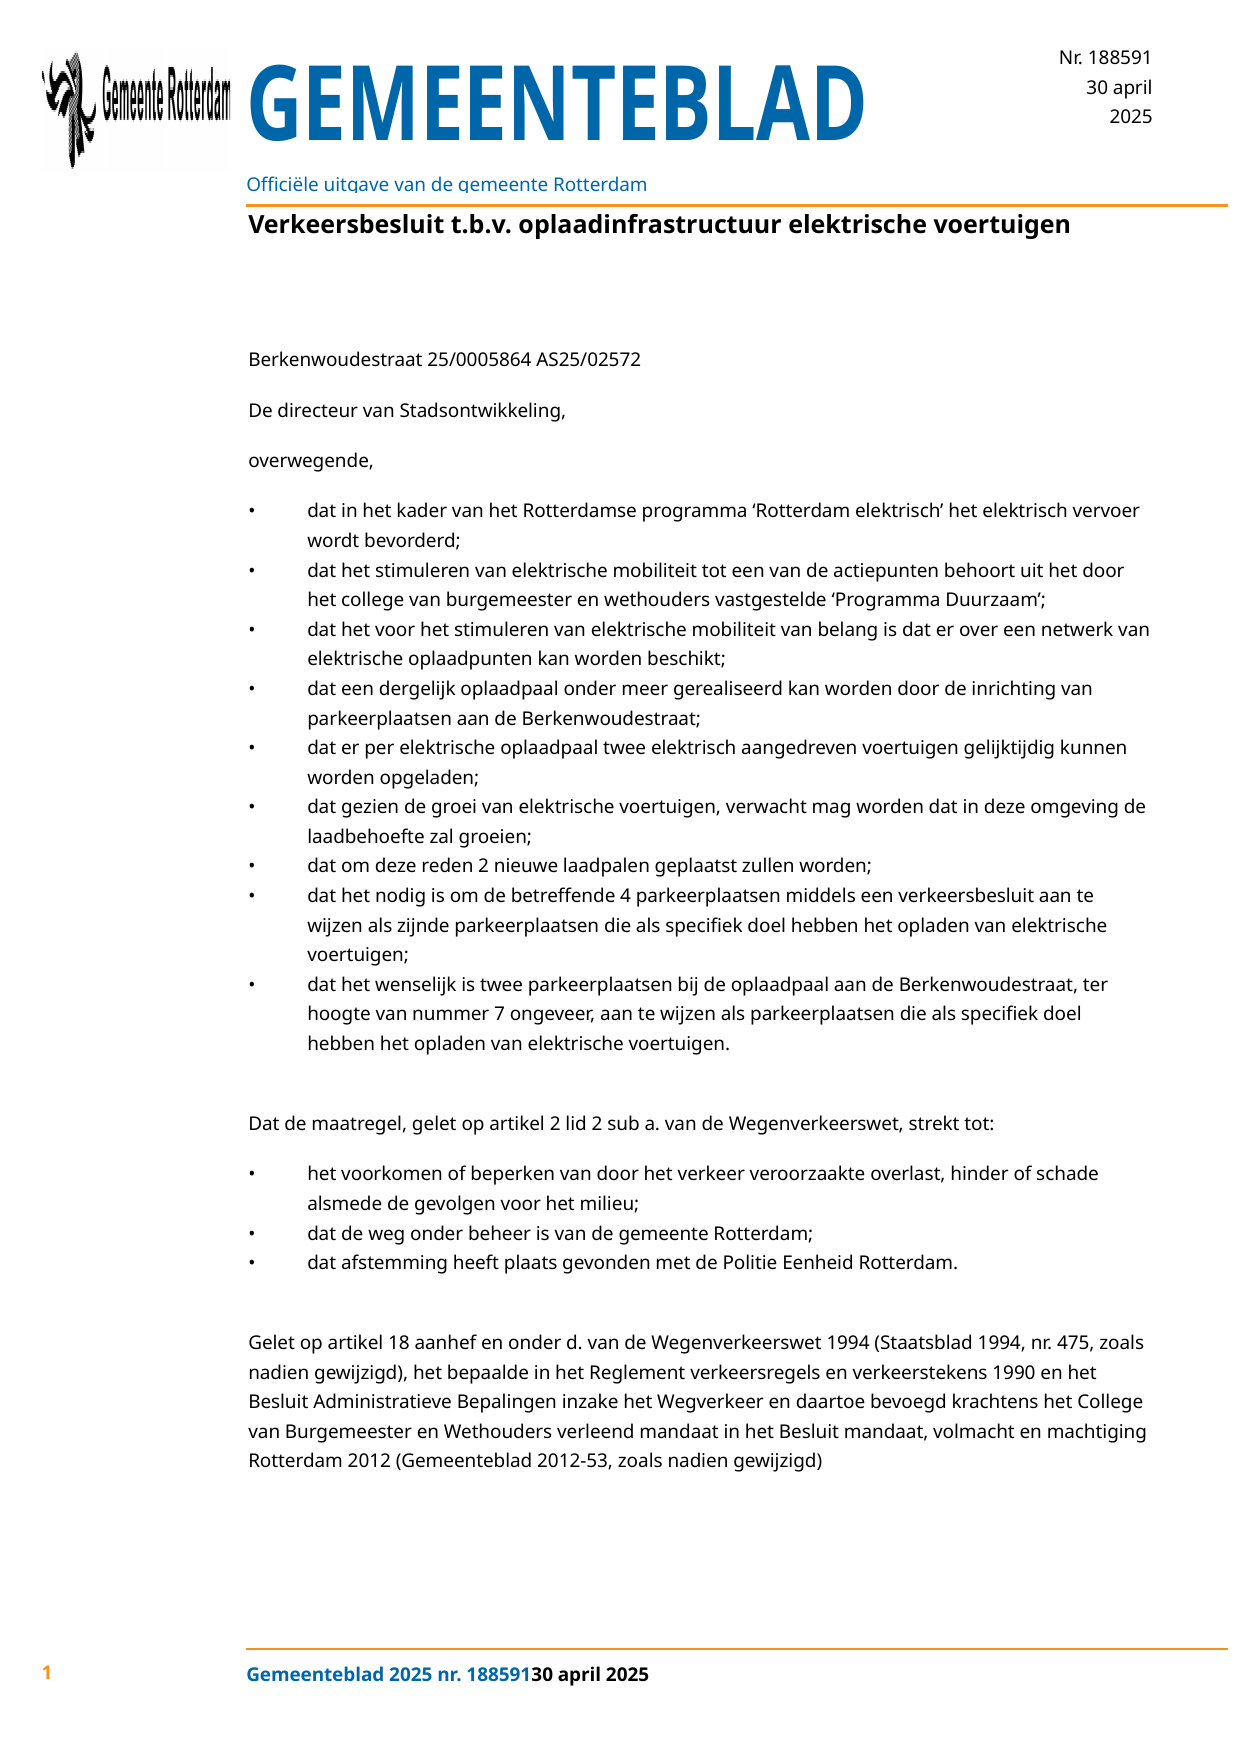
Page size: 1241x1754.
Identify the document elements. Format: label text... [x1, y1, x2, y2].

text Gelet op artikel 18 aanhef en onder d. van de Wegenverkeerswet 1994 (Staatsblad 1994, nr. 475, zoals nadien gewijzigd), het bepaalde in het Reglement verkeersregels en verkeerstekens 1990 en het Besluit Administratieve Bepalingen inzake het Wegverkeer en daartoe bevoegd krachtens het College van Burgemeester en Wethouders verleend mandaat in het Besluit mandaat, volmacht en machtiging Rotterdam 2012 (Gemeenteblad 2012-53, zoals nadien gewijzigd) [248, 1329, 1152, 1473]
list het voorkomen of beperken van door het verkeer veroorzaakte overlast, hinder of schade alsmede de gevolgen voor het milieu; [248, 1161, 1152, 1216]
picture [41, 47, 231, 172]
list dat het stimuleren van elektrische mobiliteit tot een van de actiepunten behoort uit het door het college van burgemeester en wethouders vastgestelde ‘Programma Duurzaam’; [248, 557, 1152, 612]
list dat gezien de groei van elektrische voertuigen, verwacht mag worden dat in deze omgeving de laadbehoefte zal groeien; [248, 793, 1152, 849]
text Dat de maatregel, gelet op artikel 2 lid 2 sub a. van de Wegenverkeerswet, strekt tot: [248, 1110, 1152, 1136]
list dat er per elektrische oplaadpaal twee elektrisch aangedreven voertuigen gelijktijdig kunnen worden opgeladen; [248, 734, 1152, 790]
text De directeur van Stadsontwikkeling, [248, 397, 1152, 423]
list dat het wenselijk is twee parkeerplaatsen bij de oplaadpaal aan de Berkenwoudestraat, ter hoogte van nummer 7 ongeveer, aan te wijzen als parkeerplaatsen die als specifiek doel hebben het opladen van elektrische voertuigen. [248, 971, 1152, 1056]
text Berkenwoudestraat 25/0005864 AS25/02572 [248, 346, 1152, 372]
list dat de weg onder beheer is van de gemeente Rotterdam; [248, 1220, 1152, 1246]
text Verkeersbesluit t.b.v. oplaadinfrastructuur elektrische voertuigen [248, 207, 1152, 241]
list dat het nodig is om de betreffende 4 parkeerplaatsen middels een verkeersbesluit aan te wijzen als zijnde parkeerplaatsen die als specifiek doel hebben het opladen van elektrische voertuigen; [248, 882, 1152, 967]
text overwegende, [248, 447, 1152, 473]
list dat het voor het stimuleren van elektrische mobiliteit van belang is dat er over een netwerk van elektrische oplaadpunten kan worden beschikt; [248, 616, 1152, 671]
list dat een dergelijk oplaadpaal onder meer gerealiseerd kan worden door de inrichting van parkeerplaatsen aan de Berkenwoudestraat; [248, 675, 1152, 731]
list dat afstemming heeft plaats gevonden met de Politie Eenheid Rotterdam. [248, 1249, 1152, 1275]
list dat om deze reden 2 nieuwe laadpalen geplaatst zullen worden; [248, 853, 1152, 878]
list dat in het kader van het Rotterdamse programma ‘Rotterdam elektrisch’ het elektrisch vervoer wordt bevorderd; [248, 498, 1152, 553]
